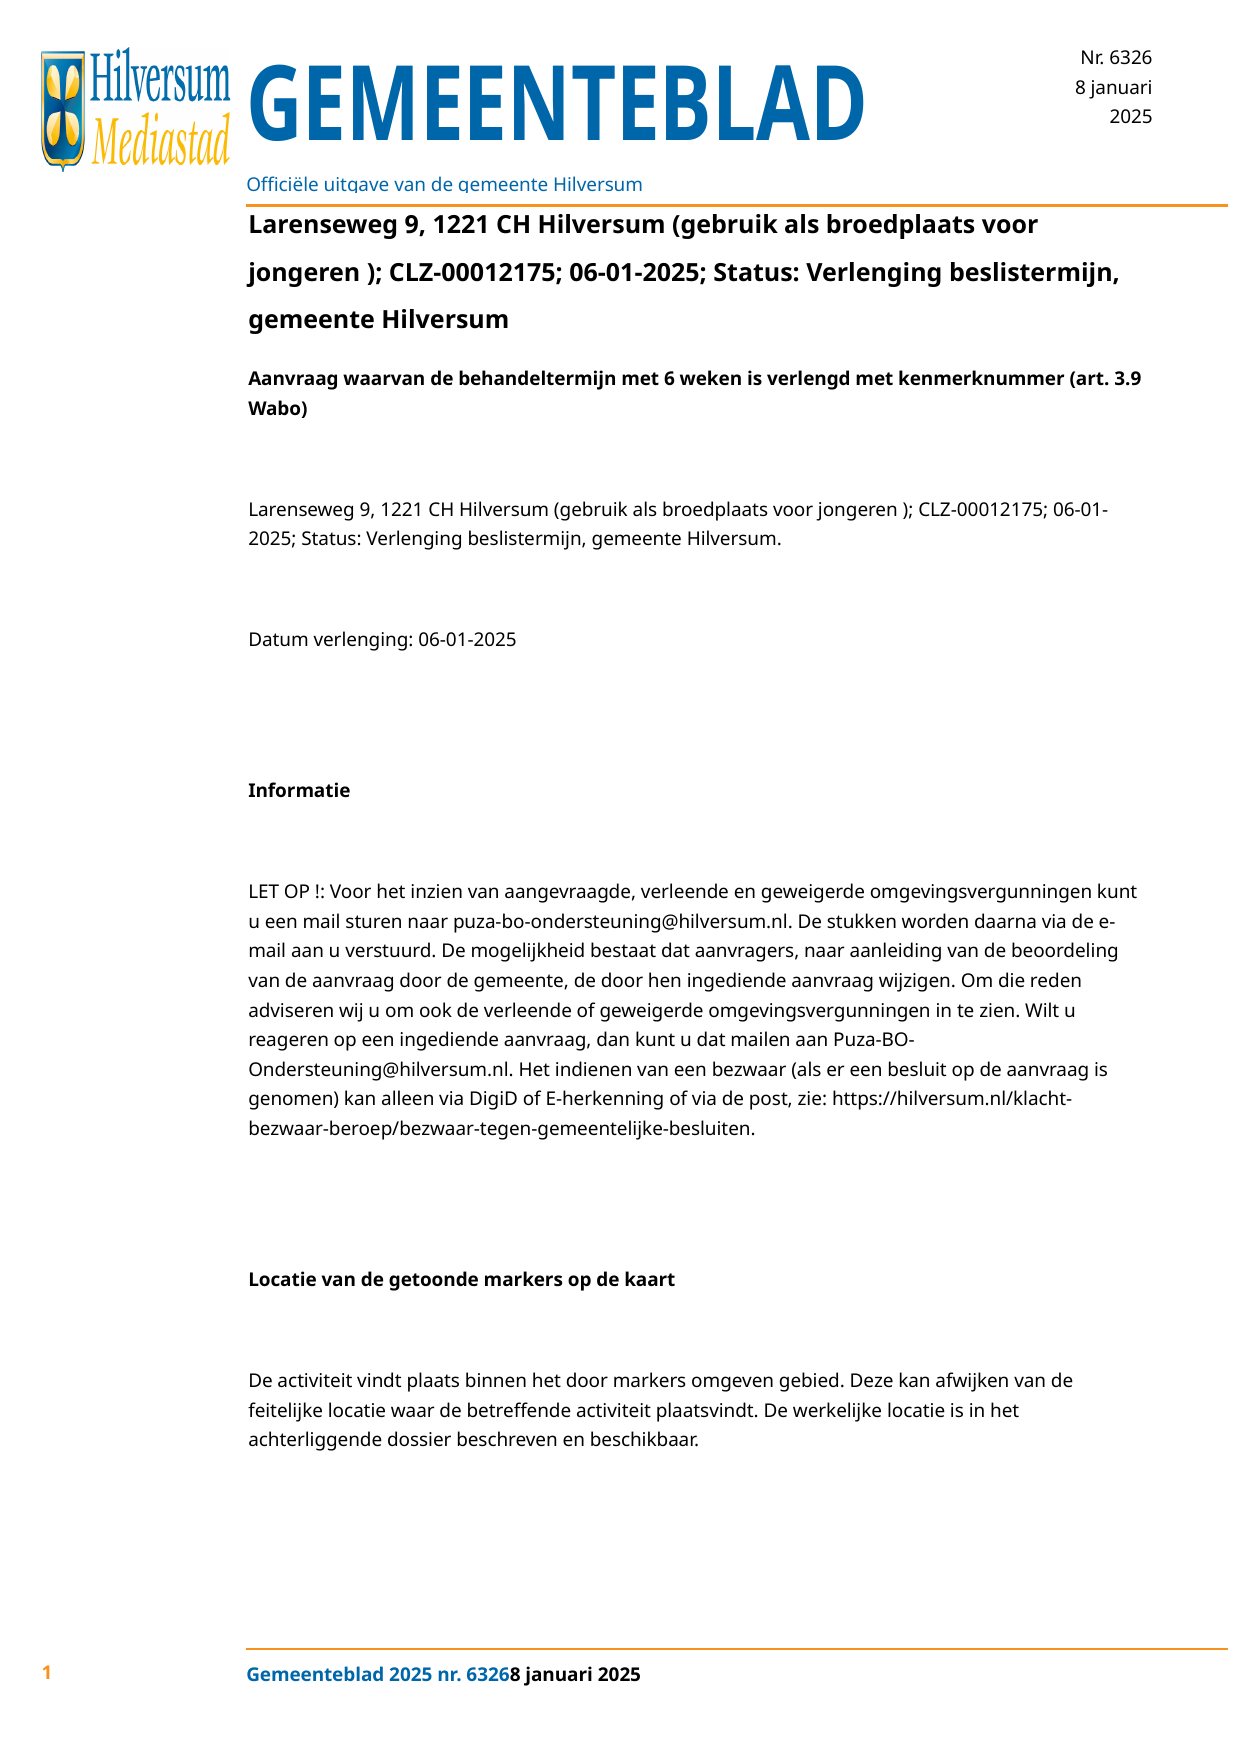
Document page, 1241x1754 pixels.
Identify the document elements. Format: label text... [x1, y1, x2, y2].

text Datum verlenging: 06-01-2025 [248, 626, 1152, 652]
text Informatie [248, 778, 1152, 803]
text Aanvraag waarvan de behandeltermijn met 6 weken is verlengd met kenmerknummer (art. 3.9 Wabo) [248, 366, 1152, 421]
picture [41, 47, 231, 172]
text Larenseweg 9, 1221 CH Hilversum (gebruik als broedplaats voor jongeren ); CLZ-00012175; 06-01-2025; Status: Verlenging beslistermijn, gemeente Hilversum [248, 207, 1152, 336]
text De activiteit vindt plaats binnen het door markers omgeven gebied. Deze kan afwijken van de feitelijke locatie waar de betreffende activiteit plaatsvindt. De werkelijke locatie is in het achterliggende dossier beschreven en beschikbaar. [248, 1367, 1152, 1452]
text Locatie van de getoonde markers op de kaart [248, 1266, 1152, 1292]
text LET OP !: Voor het inzien van aangevraagde, verleende en geweigerde omgevingsvergunningen kunt u een mail sturen naar puza-bo-ondersteuning@hilversum.nl. De stukken worden daarna via de e-mail aan u verstuurd. De mogelijkheid bestaat dat aanvragers, naar aanleiding van de beoordeling van de aanvraag door de gemeente, de door hen ingediende aanvraag wijzigen. Om die reden adviseren wij u om ook de verleende of geweigerde omgevingsvergunningen in te zien. Wilt u reageren op een ingediende aanvraag, dan kunt u dat mailen aan Puza-BO-Ondersteuning@hilversum.nl. Het indienen van een bezwaar (als er een besluit op de aanvraag is genomen) kan alleen via DigiD of E-herkenning of via de post, zie: https://hilversum.nl/klacht-bezwaar-beroep/bezwaar-tegen-gemeentelijke-besluiten. [248, 878, 1152, 1141]
text Larenseweg 9, 1221 CH Hilversum (gebruik als broedplaats voor jongeren ); CLZ-00012175; 06-01-2025; Status: Verlenging beslistermijn, gemeente Hilversum. [248, 496, 1152, 551]
